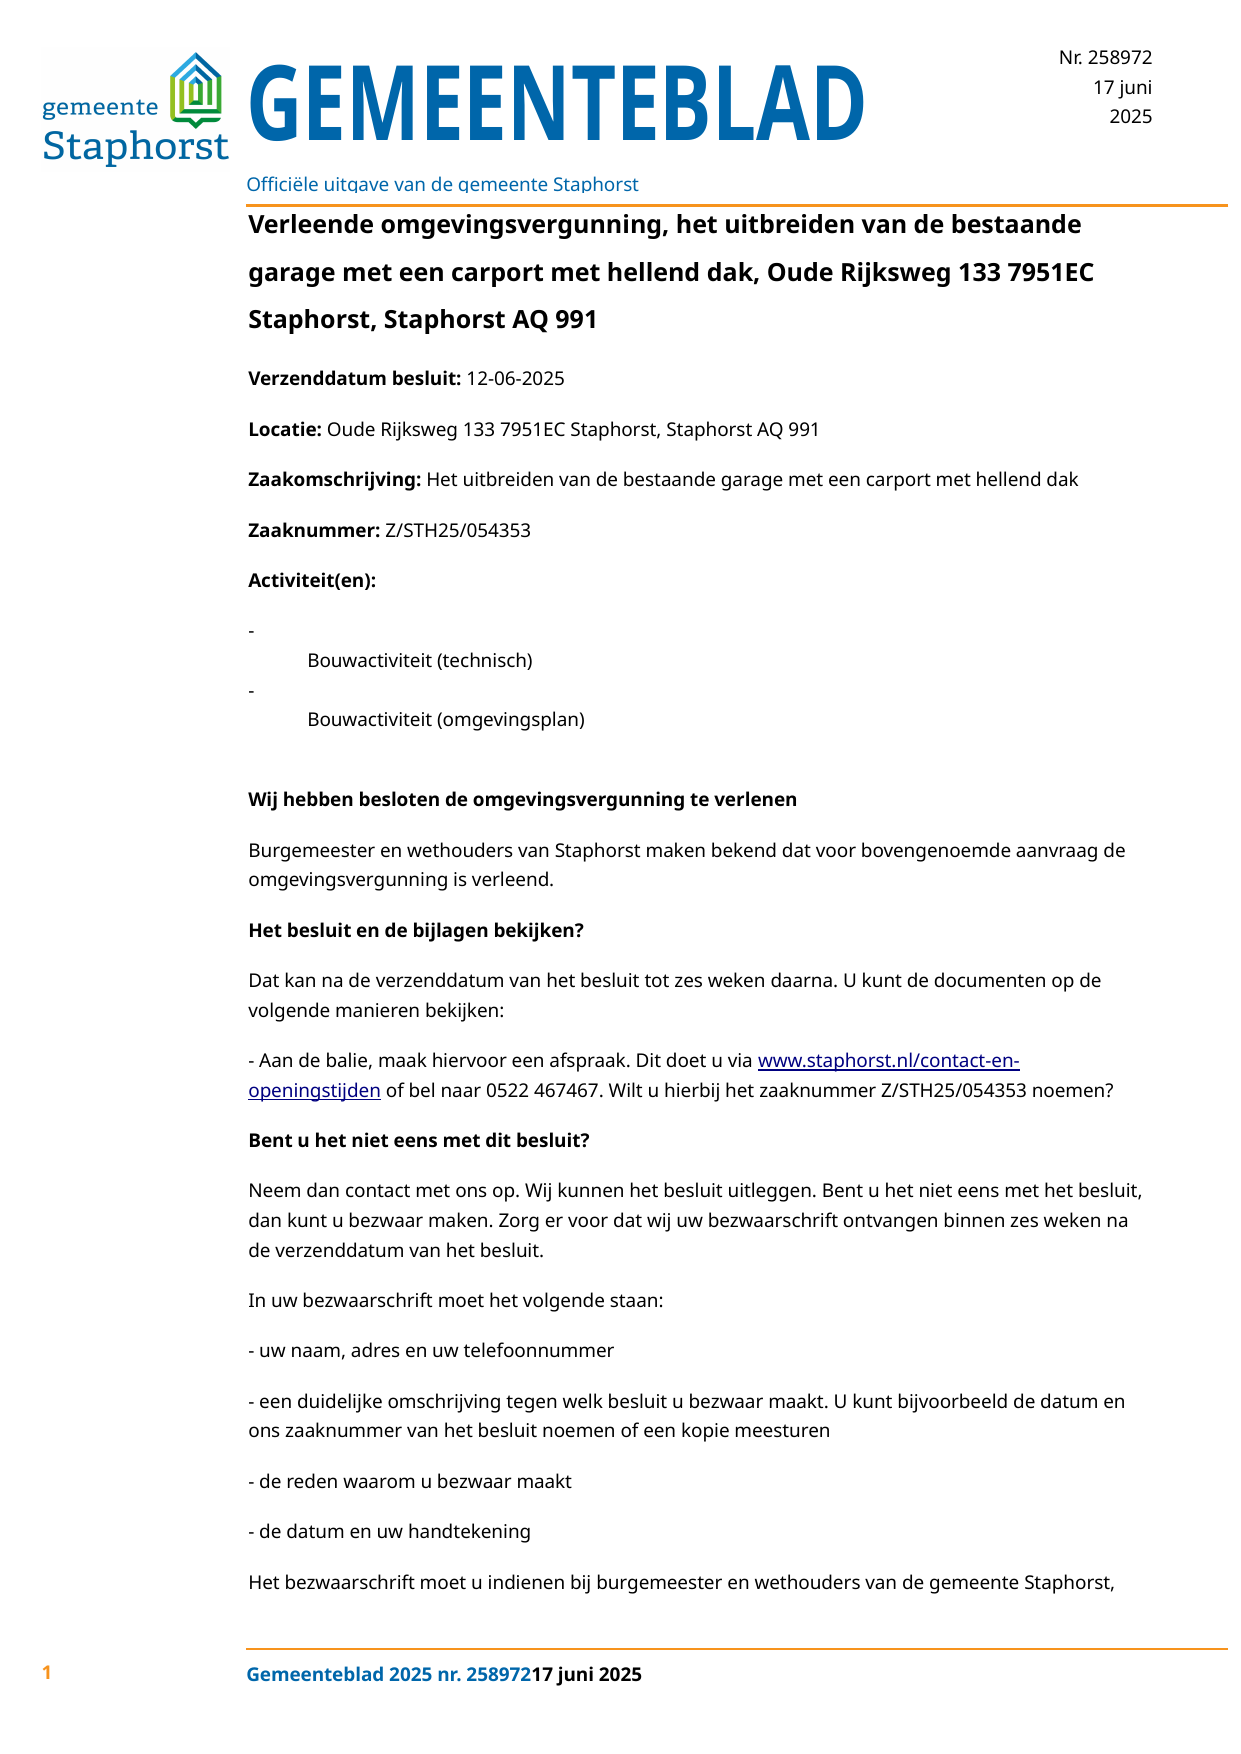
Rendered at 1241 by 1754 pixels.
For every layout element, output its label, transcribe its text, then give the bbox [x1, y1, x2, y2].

text Het bezwaarschrift moet u indienen bij burgemeester en wethouders van de gemeente Staphorst, [248, 1569, 1152, 1594]
text - de datum en uw handtekening [248, 1518, 1152, 1544]
text Verleende omgevingsvergunning, het uitbreiden van de bestaande garage met een carport met hellend dak, Oude Rijksweg 133 7951EC Staphorst, Staphorst AQ 991 [248, 207, 1152, 336]
text - de reden waarom u bezwaar maakt [248, 1468, 1152, 1494]
text In uw bezwaarschrift moet het volgende staan: [248, 1287, 1152, 1313]
text Zaakomschrijving: Het uitbreiden van de bestaande garage met een carport met hellend dak [248, 466, 1152, 492]
text Dat kan na de verzenddatum van het besluit tot zes weken daarna. U kunt de documenten op de volgende manieren bekijken: [248, 967, 1152, 1022]
text Burgemeester en wethouders van Staphorst maken bekend dat voor bovengenoemde aanvraag de omgevingsvergunning is verleend. [248, 837, 1152, 892]
text Neem dan contact met ons op. Wij kunnen het besluit uitleggen. Bent u het niet eens met het besluit, dan kunt u bezwaar maken. Zorg er voor dat wij uw bezwaarschrift ontvangen binnen zes weken na de verzenddatum van het besluit. [248, 1178, 1152, 1262]
list Bouwactiviteit (omgevingsplan) [248, 706, 1152, 732]
picture [41, 47, 231, 172]
text Zaaknummer: Z/STH25/054353 [248, 517, 1152, 542]
text - uw naam, adres en uw telefoonnummer [248, 1338, 1152, 1363]
text Activiteit(en): [248, 567, 1152, 593]
text Verzenddatum besluit: 12-06-2025 [248, 366, 1152, 391]
text Het besluit en de bijlagen bekijken? [248, 917, 1152, 942]
text - Aan de balie, maak hiervoor een afspraak. Dit doet u via www.staphorst.nl/contact-en-openingstijden of bel naar 0522 467467. Wilt u hierbij het zaaknummer Z/STH25/054353 noemen? [248, 1047, 1152, 1102]
text Locatie: Oude Rijksweg 133 7951EC Staphorst, Staphorst AQ 991 [248, 416, 1152, 442]
text Wij hebben besloten de omgevingsvergunning te verlenen [248, 786, 1152, 812]
list Bouwactiviteit (technisch) [248, 647, 1152, 673]
text - een duidelijke omschrijving tegen welk besluit u bezwaar maakt. U kunt bijvoorbeeld de datum en ons zaaknummer van het besluit noemen of een kopie meesturen [248, 1388, 1152, 1443]
text Bent u het niet eens met dit besluit? [248, 1127, 1152, 1153]
